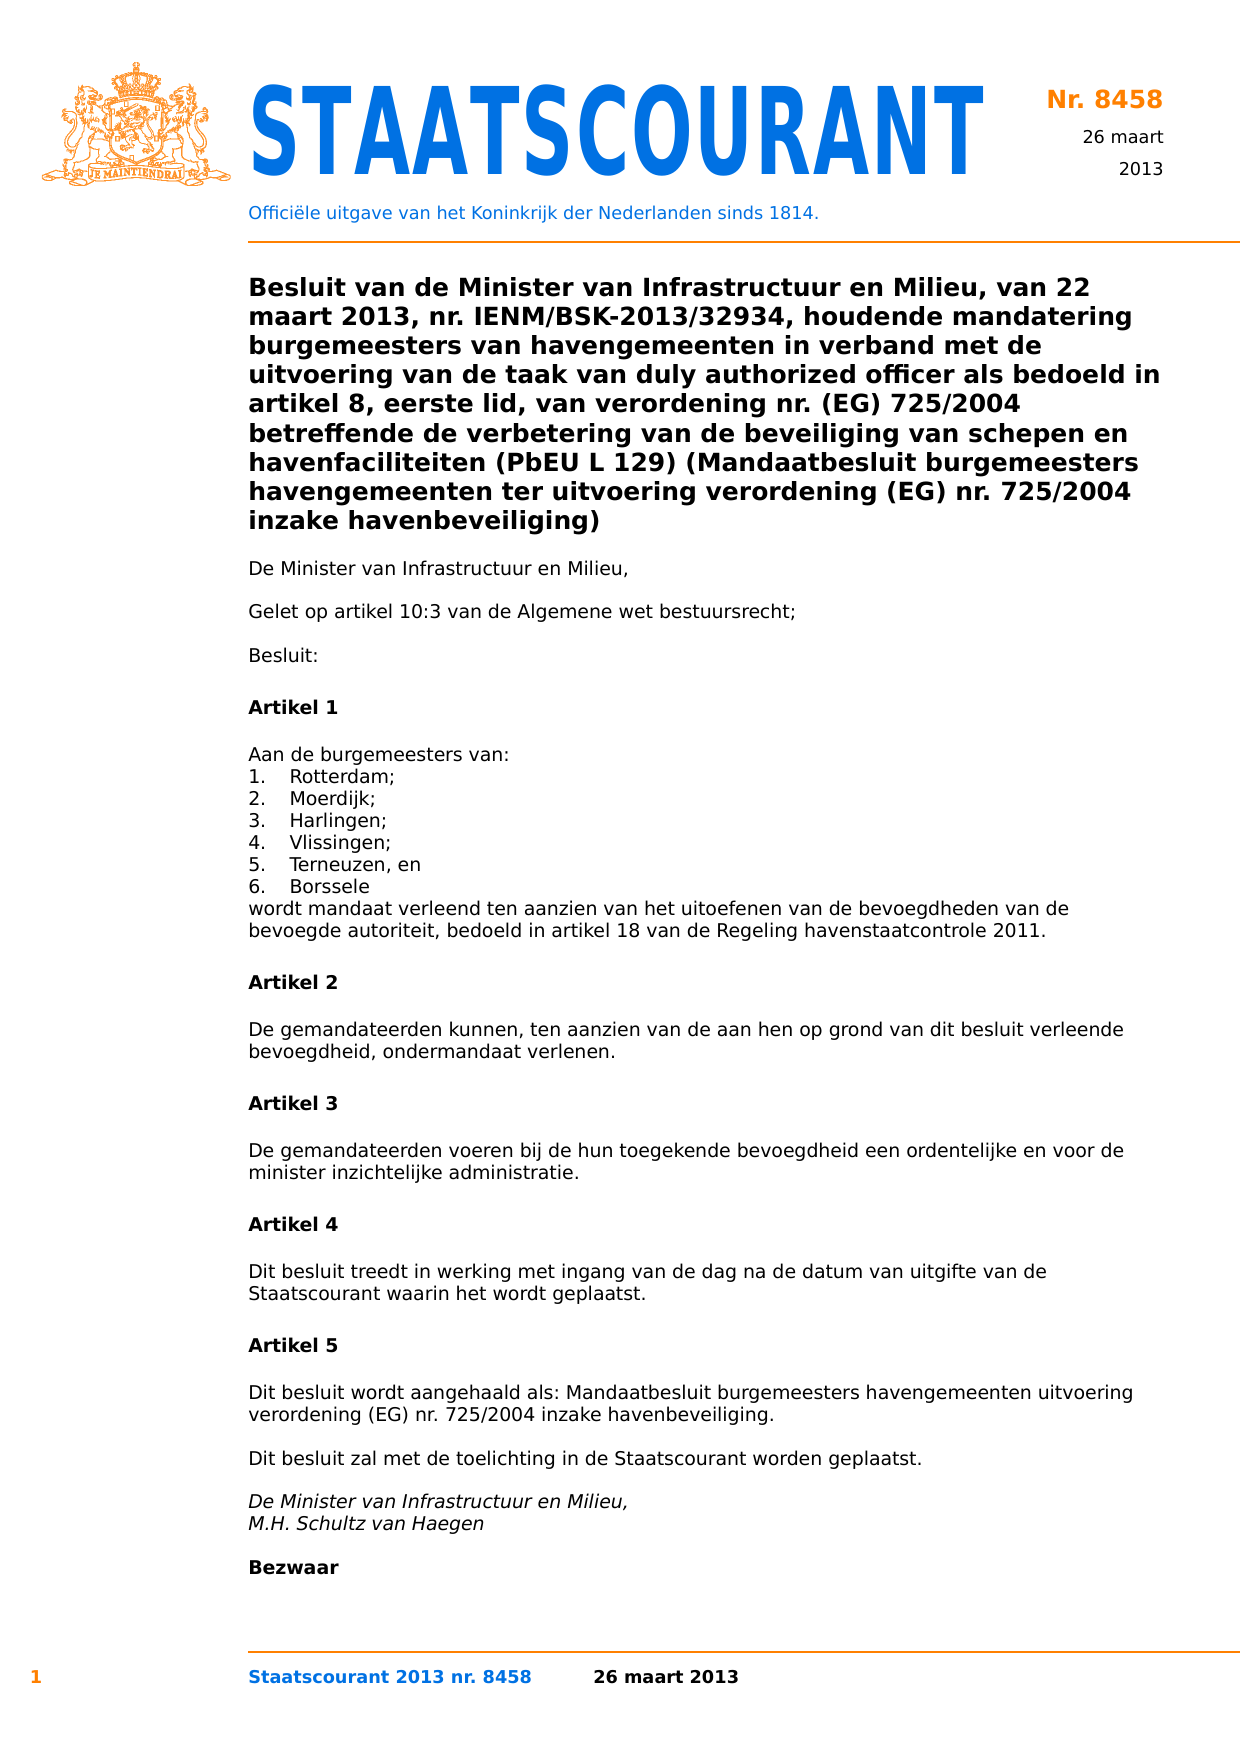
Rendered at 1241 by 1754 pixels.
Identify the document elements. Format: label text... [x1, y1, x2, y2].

table_cell 26 maart [998, 121, 1240, 153]
text Dit besluit treedt in werking met ingang van de dag na de datum van uitgifte van de Staatscourant waarin het wordt geplaatst. [248, 1261, 1163, 1305]
text Dit besluit wordt aangehaald als: Mandaatbesluit burgemeesters havengemeenten uitvoering verordening (EG) nr. 725/2004 inzake havenbeveiliging. [248, 1382, 1163, 1426]
text 1. Rotterdam; [248, 766, 1163, 788]
text Dit besluit zal met de toelichting in de Staatscourant worden geplaatst. [248, 1447, 1163, 1469]
subtitle Artikel 4 [248, 1214, 1163, 1236]
picture [41, 62, 231, 186]
subtitle Besluit van de Minister van Infrastructuur en Milieu, van 22 maart 2013, nr. IENM/BSK-2013/32934, houdende mandatering burgemeesters van havengemeenten in verband met de uitvoering van de taak van duly authorized officer als bedoeld in artikel 8, eerste lid, van verordening nr. (EG) 725/2004 betreffende de verbetering van de beveiliging van schepen en havenfaciliteiten (PbEU L 129) (Mandaatbesluit burgemeesters havengemeenten ter uitvoering verordening (EG) nr. 725/2004 inzake havenbeveiliging) [248, 273, 1163, 536]
subtitle Artikel 1 [248, 697, 1163, 719]
table_header STAATSCOURANT [248, 62, 998, 203]
text 2. Moerdijk; [248, 788, 1163, 810]
text De gemandateerden voeren bij de hun toegekende bevoegdheid een ordentelijke en voor de minister inzichtelijke administratie. [248, 1140, 1163, 1184]
table_header [25, 62, 248, 241]
table_cell Officiële uitgave van het Koninkrijk der Nederlanden sinds 1814. [248, 203, 1240, 241]
text Besluit: [248, 645, 1163, 667]
text Gelet op artikel 10:3 van de Algemene wet bestuursrecht; [248, 601, 1163, 623]
text 4. Vlissingen; [248, 832, 1163, 854]
text De gemandateerden kunnen, ten aanzien van de aan hen op grond van dit besluit verleende bevoegdheid, ondermandaat verlenen. [248, 1019, 1163, 1063]
subtitle Artikel 3 [248, 1093, 1163, 1115]
text 6. Borssele [248, 876, 1163, 898]
text 5. Terneuzen, en [248, 854, 1163, 876]
text Aan de burgemeesters van: [248, 744, 1163, 766]
table_header Nr. 8458 [998, 62, 1240, 121]
subtitle Artikel 5 [248, 1335, 1163, 1357]
table_cell 2013 [998, 153, 1240, 203]
text Bezwaar [248, 1557, 1163, 1579]
text 3. Harlingen; [248, 810, 1163, 832]
text wordt mandaat verleend ten aanzien van het uitoefenen van de bevoegdheden van de bevoegde autoriteit, bedoeld in artikel 18 van de Regeling havenstaatcontrole 2011. [248, 898, 1163, 942]
subtitle Artikel 2 [248, 972, 1163, 994]
text De Minister van Infrastructuur en Milieu, M.H. Schultz van Haegen [248, 1491, 1163, 1535]
text De Minister van Infrastructuur en Milieu, [248, 557, 1163, 579]
